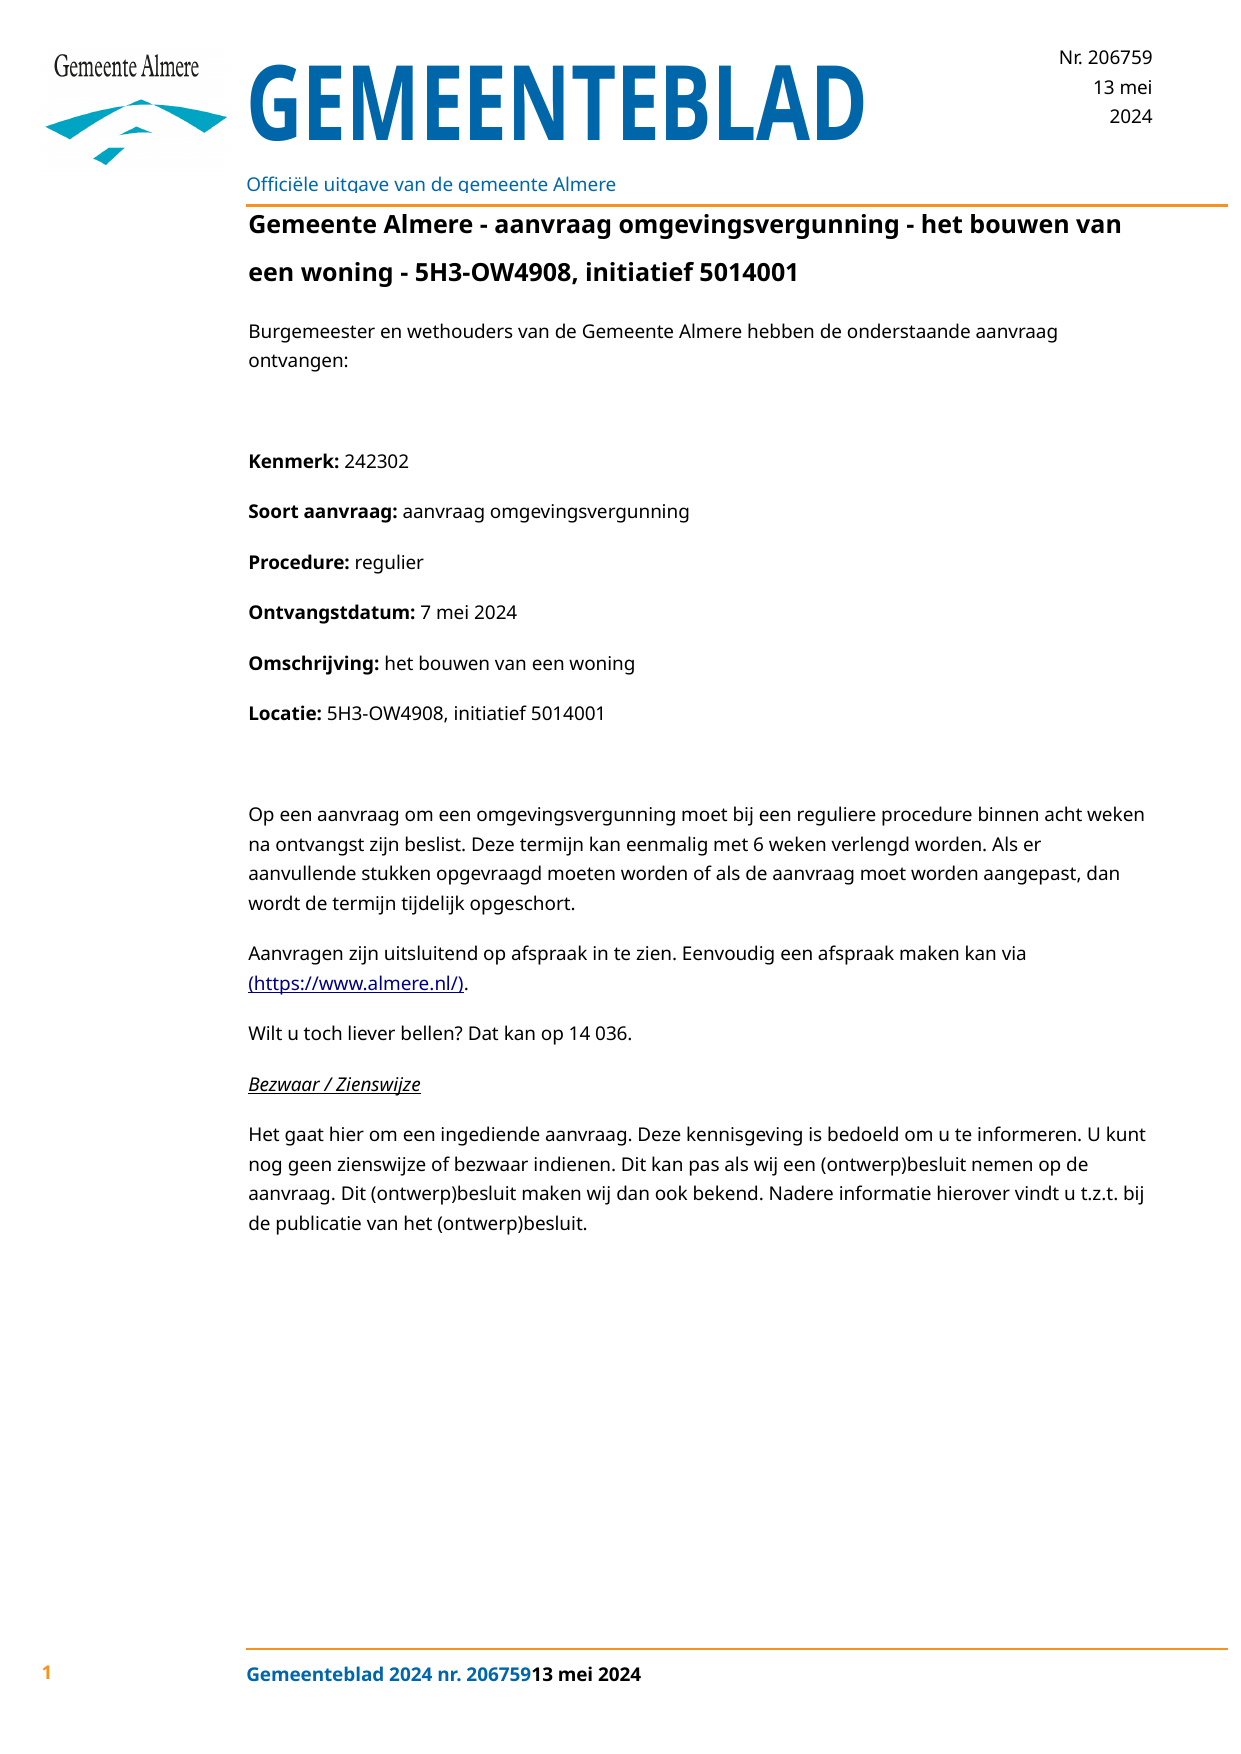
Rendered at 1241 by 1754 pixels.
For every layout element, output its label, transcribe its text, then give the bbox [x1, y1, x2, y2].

text Bezwaar / Zienswijze [248, 1071, 1152, 1097]
text Het gaat hier om een ingediende aanvraag. Deze kennisgeving is bedoeld om u te informeren. U kunt nog geen zienswijze of bezwaar indienen. Dit kan pas als wij een (ontwerp)besluit nemen op de aanvraag. Dit (ontwerp)besluit maken wij dan ook bekend. Nadere informatie hierover vindt u t.z.t. bij de publicatie van het (ontwerp)besluit. [248, 1121, 1152, 1236]
text Locatie: 5H3-OW4908, initiatief 5014001 [248, 700, 1152, 726]
text Gemeente Almere - aanvraag omgevingsvergunning - het bouwen van een woning - 5H3-OW4908, initiatief 5014001 [248, 207, 1152, 288]
text Soort aanvraag: aanvraag omgevingsvergunning [248, 499, 1152, 524]
text Omschrijving: het bouwen van een woning [248, 650, 1152, 676]
text Burgemeester en wethouders van de Gemeente Almere hebben de onderstaande aanvraag ontvangen: [248, 318, 1152, 373]
text Procedure: regulier [248, 549, 1152, 575]
text Op een aanvraag om een omgevingsvergunning moet bij een reguliere procedure binnen acht weken na ontvangst zijn beslist. Deze termijn kan eenmalig met 6 weken verlengd worden. Als er aanvullende stukken opgevraagd moeten worden of als de aanvraag moet worden aangepast, dan wordt de termijn tijdelijk opgeschort. [248, 801, 1152, 916]
text Wilt u toch liever bellen? Dat kan op 14 036. [248, 1020, 1152, 1046]
text Kenmerk: 242302 [248, 448, 1152, 474]
text Aanvragen zijn uitsluitend op afspraak in te zien. Eenvoudig een afspraak maken kan via (https://www.almere.nl/). [248, 940, 1152, 996]
picture [41, 47, 231, 172]
text Ontvangstdatum: 7 mei 2024 [248, 599, 1152, 625]
